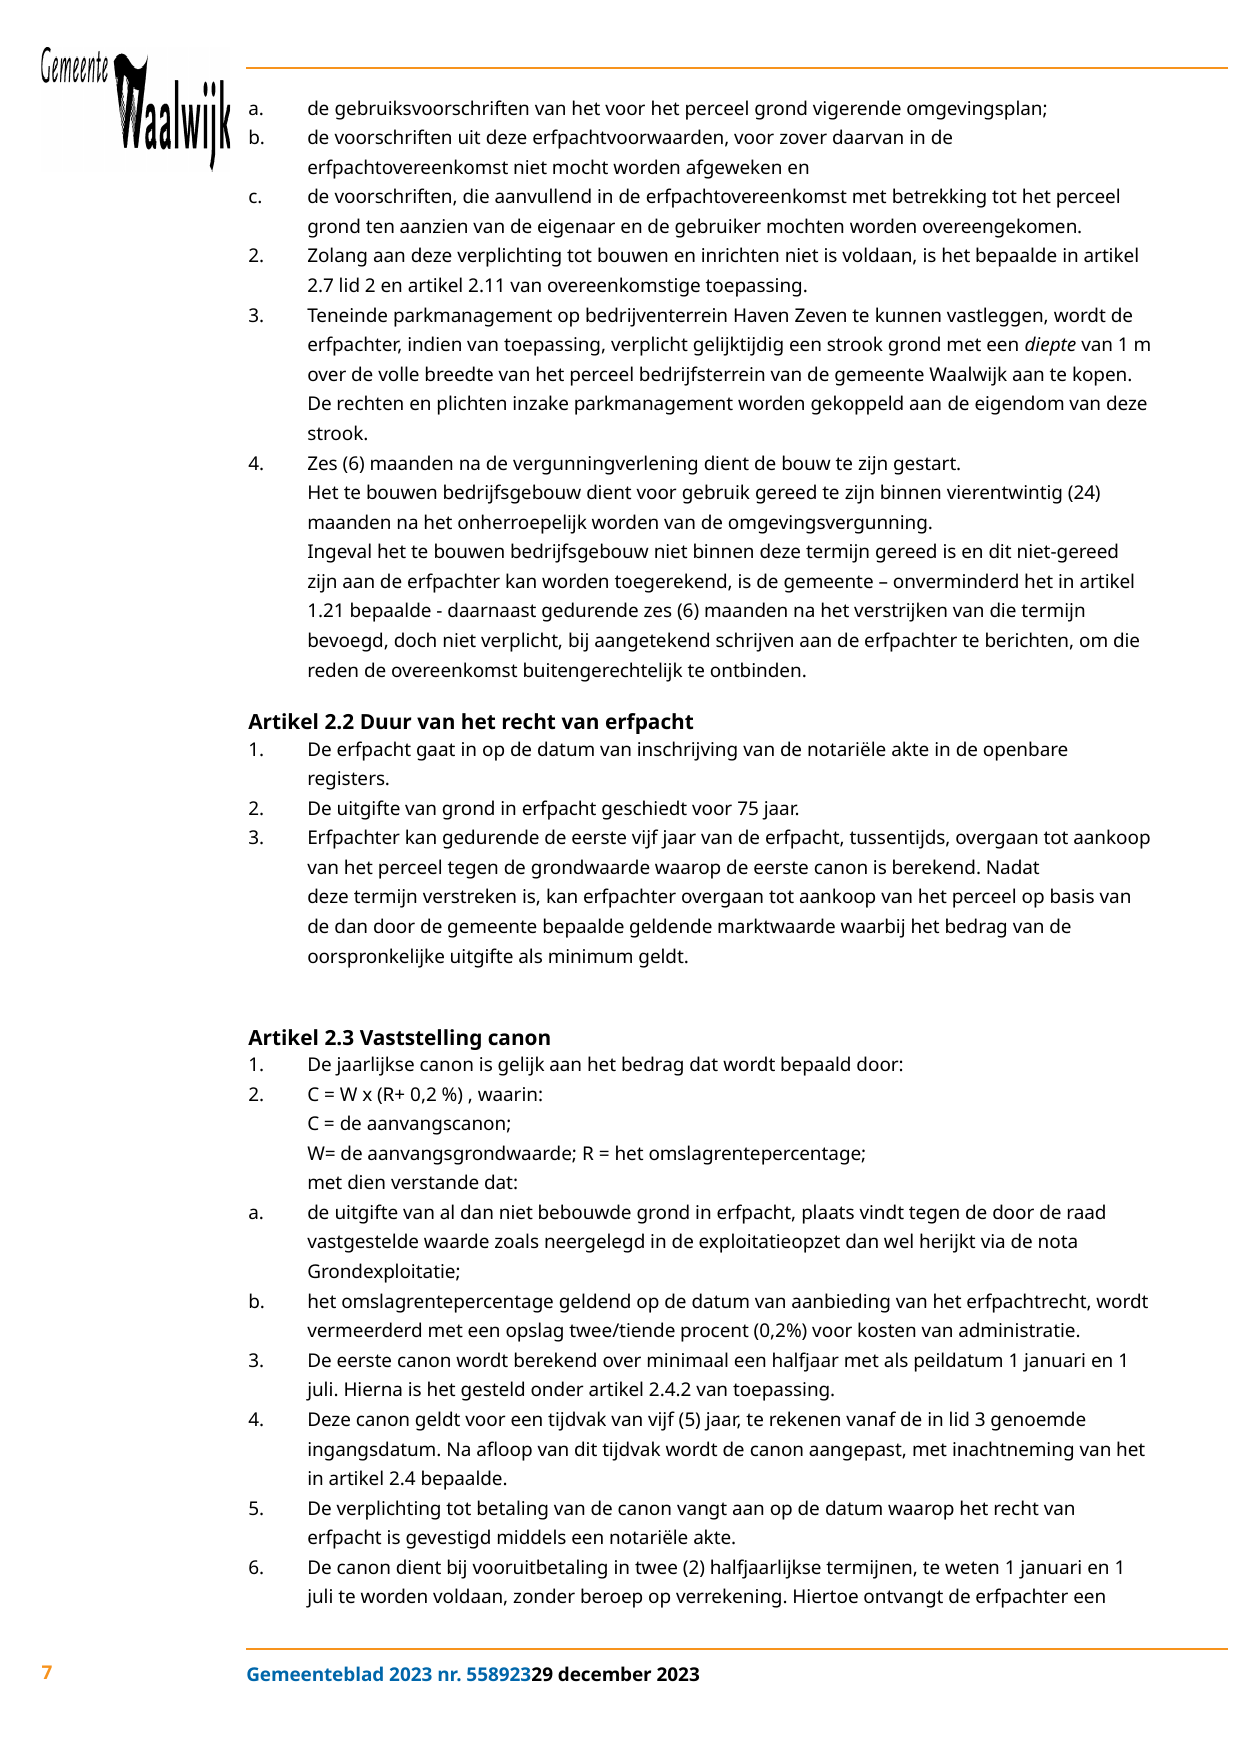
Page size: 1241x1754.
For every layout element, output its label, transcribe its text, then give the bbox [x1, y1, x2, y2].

text Artikel 2.2 Duur van het recht van erfpacht [248, 707, 1152, 736]
list De eerste canon wordt berekend over minimaal een halfjaar met als peildatum 1 januari en 1 juli. Hierna is het gesteld onder artikel 2.4.2 van toepassing. [248, 1347, 1152, 1402]
list C = de aanvangscanon; [248, 1110, 1152, 1136]
list het omslagrentepercentage geldend op de datum van aanbieding van het erfpachtrecht, wordt vermeerderd met een opslag twee/tiende procent (0,2%) voor kosten van administratie. [248, 1288, 1152, 1343]
list Deze canon geldt voor een tijdvak van vijf (5) jaar, te rekenen vanaf de in lid 3 genoemde ingangsdatum. Na afloop van dit tijdvak wordt de canon aangepast, met inachtneming van het in artikel 2.4 bepaalde. [248, 1406, 1152, 1491]
list de voorschriften, die aanvullend in de erfpachtovereenkomst met betrekking tot het perceel grond ten aanzien van de eigenaar en de gebruiker mochten worden overeengekomen. [248, 183, 1152, 239]
list Erfpachter kan gedurende de eerste vijf jaar van de erfpacht, tussentijds, overgaan tot aankoop van het perceel tegen de grondwaarde waarop de eerste canon is berekend. Nadat deze termijn verstreken is, kan erfpachter overgaan tot aankoop van het perceel op basis van de dan door de gemeente bepaalde geldende marktwaarde waarbij het bedrag van de oorspronkelijke uitgifte als minimum geldt. [248, 824, 1152, 968]
list De uitgifte van grond in erfpacht geschiedt voor 75 jaar. [248, 795, 1152, 821]
list De verplichting tot betaling van de canon vangt aan op de datum waarop het recht van erfpacht is gevestigd middels een notariële akte. [248, 1495, 1152, 1550]
list Zes (6) maanden na de vergunningverlening dient de bouw te zijn gestart. [248, 450, 1152, 476]
list de uitgifte van al dan niet bebouwde grond in erfpacht, plaats vindt tegen de door de raad vastgestelde waarde zoals neergelegd in de exploitatieopzet dan wel herijkt via de nota Grondexploitatie; [248, 1199, 1152, 1284]
text Artikel 2.3 Vaststelling canon [248, 1023, 1152, 1051]
picture [41, 47, 231, 172]
list Het te bouwen bedrijfsgebouw dient voor gebruik gereed te zijn binnen vierentwintig (24) maanden na het onherroepelijk worden van de omgevingsvergunning. [248, 479, 1152, 535]
list de gebruiksvoorschriften van het voor het perceel grond vigerende omgevingsplan; [248, 95, 1152, 121]
list De erfpacht gaat in op de datum van inschrijving van de notariële akte in de openbare registers. [248, 736, 1152, 791]
list de voorschriften uit deze erfpachtvoorwaarden, voor zover daarvan in de erfpachtovereenkomst niet mocht worden afgeweken en [248, 124, 1152, 180]
list Teneinde parkmanagement op bedrijventerrein Haven Zeven te kunnen vastleggen, wordt de erfpachter, indien van toepassing, verplicht gelijktijdig een strook grond met een diepte van 1 m over de volle breedte van het perceel bedrijfsterrein van de gemeente Waalwijk aan te kopen. De rechten en plichten inzake parkmanagement worden gekoppeld aan de eigendom van deze strook. [248, 302, 1152, 446]
list Zolang aan deze verplichting tot bouwen en inrichten niet is voldaan, is het bepaalde in artikel 2.7 lid 2 en artikel 2.11 van overeenkomstige toepassing. [248, 243, 1152, 298]
list De canon dient bij vooruitbetaling in twee (2) halfjaarlijkse termijnen, te weten 1 januari en 1 juli te worden voldaan, zonder beroep op verrekening. Hiertoe ontvangt de erfpachter een [248, 1554, 1152, 1609]
list Ingeval het te bouwen bedrijfsgebouw niet binnen deze termijn gereed is en dit niet-gereed zijn aan de erfpachter kan worden toegerekend, is de gemeente – onverminderd het in artikel 1.21 bepaalde - daarnaast gedurende zes (6) maanden na het verstrijken van die termijn bevoegd, doch niet verplicht, bij aangetekend schrijven aan de erfpachter te berichten, om die reden de overeenkomst buitengerechtelijk te ontbinden. [248, 538, 1152, 683]
list De jaarlijkse canon is gelijk aan het bedrag dat wordt bepaald door: [248, 1051, 1152, 1077]
list C = W x (R+ 0,2 %) , waarin: [248, 1081, 1152, 1107]
list W= de aanvangsgrondwaarde; R = het omslagrentepercentage; [248, 1140, 1152, 1166]
list met dien verstande dat: [248, 1169, 1152, 1195]
